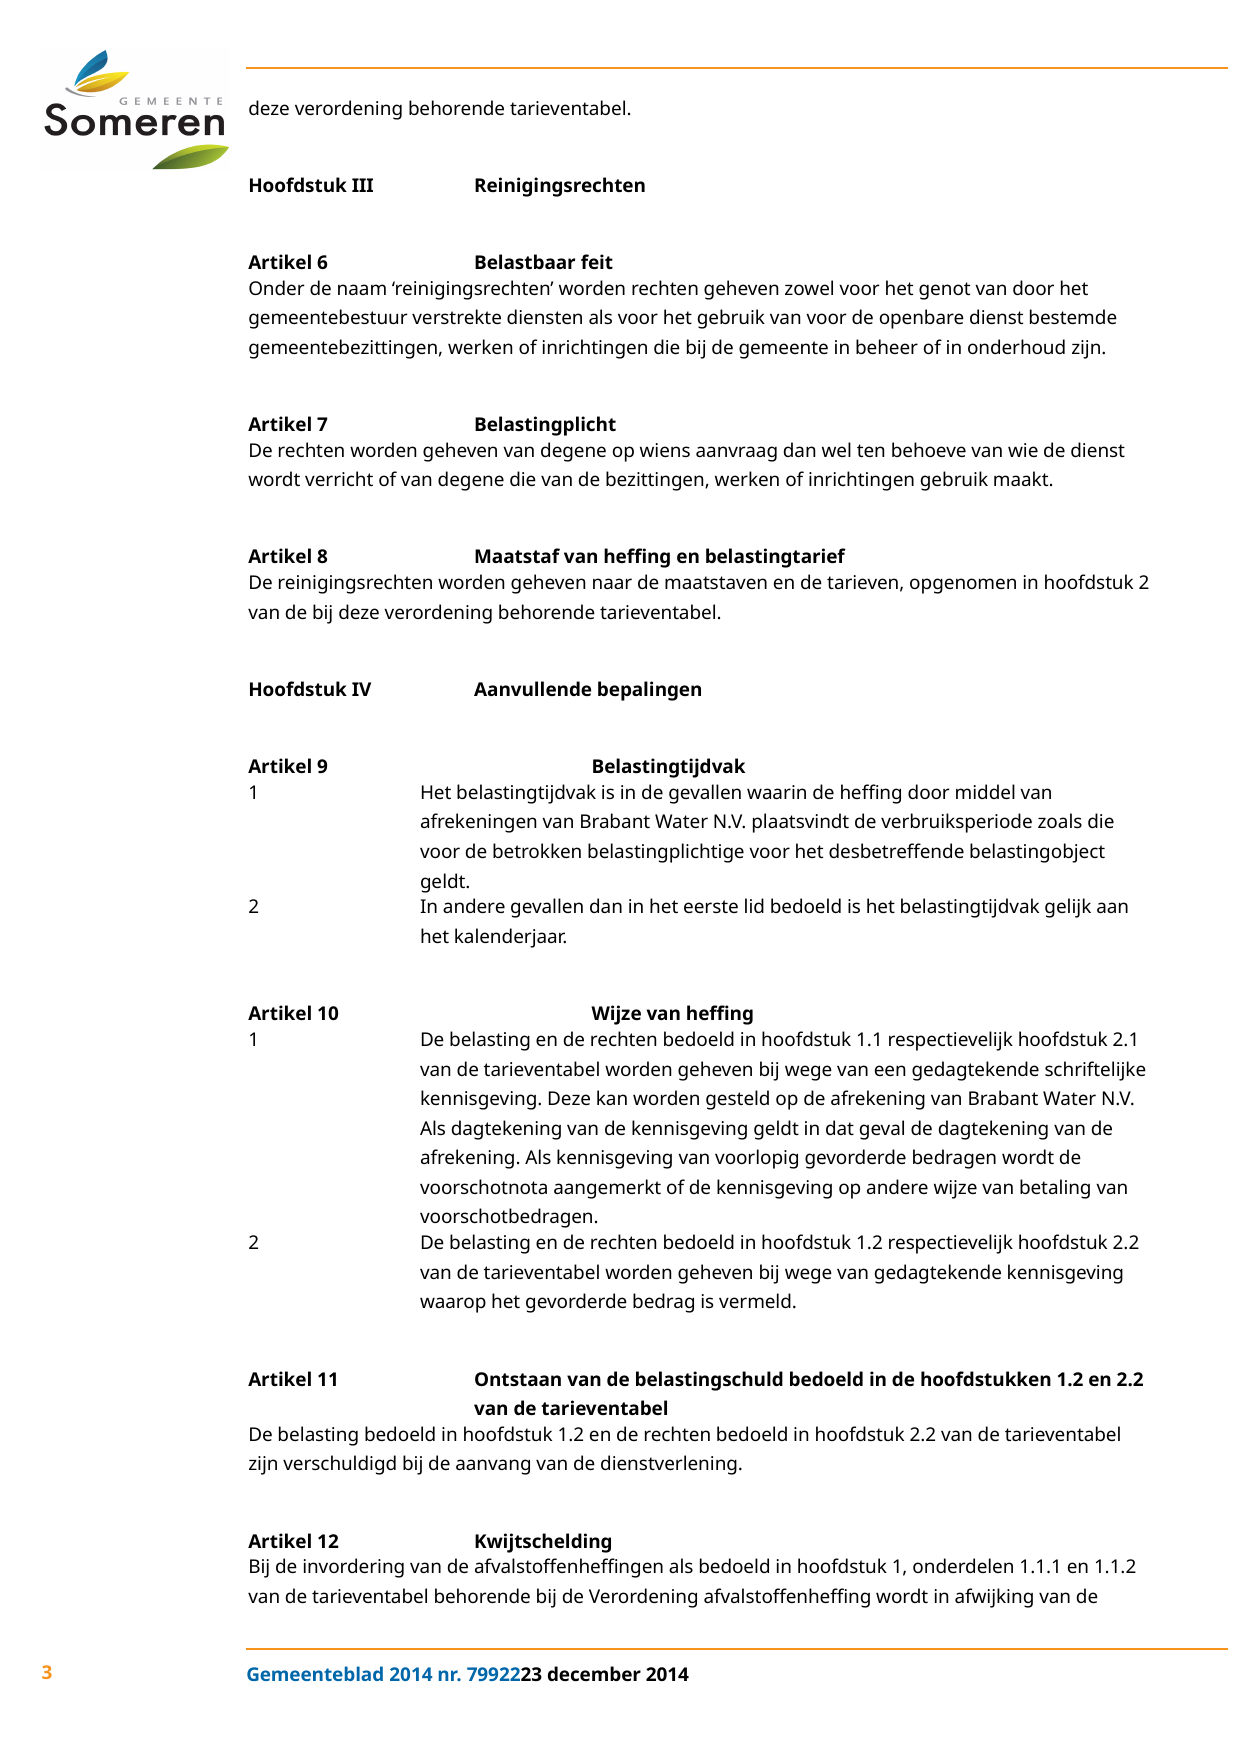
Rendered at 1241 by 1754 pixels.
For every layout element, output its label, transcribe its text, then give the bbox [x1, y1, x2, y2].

table_header Artikel 10 [248, 1000, 591, 1026]
table_header Belastingplicht [474, 411, 1152, 437]
table_header Hoofdstuk III [248, 172, 474, 198]
table_cell 2 [248, 1229, 420, 1314]
table_header Reinigingsrechten [474, 172, 1152, 198]
table_cell De belasting en de rechten bedoeld in hoofdstuk 1.2 respectievelijk hoofdstuk 2.2 van de tarieventabel worden geheven bij wege van gedagtekende kennisgeving waarop het gevorderde bedrag is vermeld. [420, 1229, 1152, 1314]
table_header Kwijtschelding [474, 1528, 1152, 1553]
table_header Artikel 12 [248, 1528, 474, 1553]
table_cell De rechten worden geheven van degene op wiens aanvraag dan wel ten behoeve van wie de dienst wordt verricht of van degene die van de bezittingen, werken of inrichtingen gebruik maakt. [248, 437, 1152, 492]
table_cell 2 [248, 894, 420, 949]
table_header Aanvullende bepalingen [474, 676, 1152, 702]
table_cell Onder de naam ‘reinigingsrechten’ worden rechten geheven zowel voor het genot van door het gemeentebestuur verstrekte diensten als voor het gebruik van voor de openbare dienst bestemde gemeentebezittingen, werken of inrichtingen die bij de gemeente in beheer of in onderhoud zijn. [248, 275, 1152, 360]
table_cell Het belastingtijdvak is in de gevallen waarin de heffing door middel van afrekeningen van Brabant Water N.V. plaatsvindt de verbruiksperiode zoals die voor de betrokken belastingplichtige voor het desbetreffende belastingobject geldt. [420, 779, 1152, 894]
table_header Maatstaf van heffing en belastingtarief [474, 544, 1152, 569]
table_header Hoofdstuk IV [248, 676, 474, 702]
table_header Belastbaar feit [474, 249, 1152, 275]
table_cell De belasting bedoeld in hoofdstuk 1.2 en de rechten bedoeld in hoofdstuk 2.2 van de tarieventabel zijn verschuldigd bij de aanvang van de dienstverlening. [248, 1421, 1152, 1476]
table_cell In andere gevallen dan in het eerste lid bedoeld is het belastingtijdvak gelijk aan het kalenderjaar. [420, 894, 1152, 949]
table_header Belastingtijdvak [591, 754, 1152, 779]
table_header Artikel 11 [248, 1366, 474, 1421]
table_header Artikel 8 [248, 544, 474, 569]
table_cell 1 [248, 1026, 420, 1229]
table_header Wijze van heffing [591, 1000, 1152, 1026]
table_header Artikel 7 [248, 411, 474, 437]
table_header Ontstaan van de belastingschuld bedoeld in de hoofdstukken 1.2 en 2.2 van de tarieventabel [474, 1366, 1152, 1421]
table_cell De reinigingsrechten worden geheven naar de maatstaven en de tarieven, opgenomen in hoofdstuk 2 van de bij deze verordening behorende tarieventabel. [248, 570, 1152, 625]
table_cell Bij de invordering van de afvalstoffenheffingen als bedoeld in hoofdstuk 1, onderdelen 1.1.1 en 1.1.2 van de tarieventabel behorende bij de Verordening afvalstoffenheffing wordt in afwijking van de [248, 1554, 1152, 1609]
table_header Artikel 6 [248, 249, 474, 275]
table_cell deze verordening behorende tarieventabel. [248, 95, 1152, 121]
table_cell De belasting en de rechten bedoeld in hoofdstuk 1.1 respectievelijk hoofdstuk 2.1 van de tarieventabel worden geheven bij wege van een gedagtekende schriftelijke kennisgeving. Deze kan worden gesteld op de afrekening van Brabant Water N.V. Als dagtekening van de kennisgeving geldt in dat geval de dagtekening van de afrekening. Als kennisgeving van voorlopig gevorderde bedragen wordt de voorschotnota aangemerkt of de kennisgeving op andere wijze van betaling van voorschotbedragen. [420, 1026, 1152, 1229]
table_cell 1 [248, 779, 420, 894]
picture [41, 47, 231, 172]
table_header Artikel 9 [248, 754, 591, 779]
